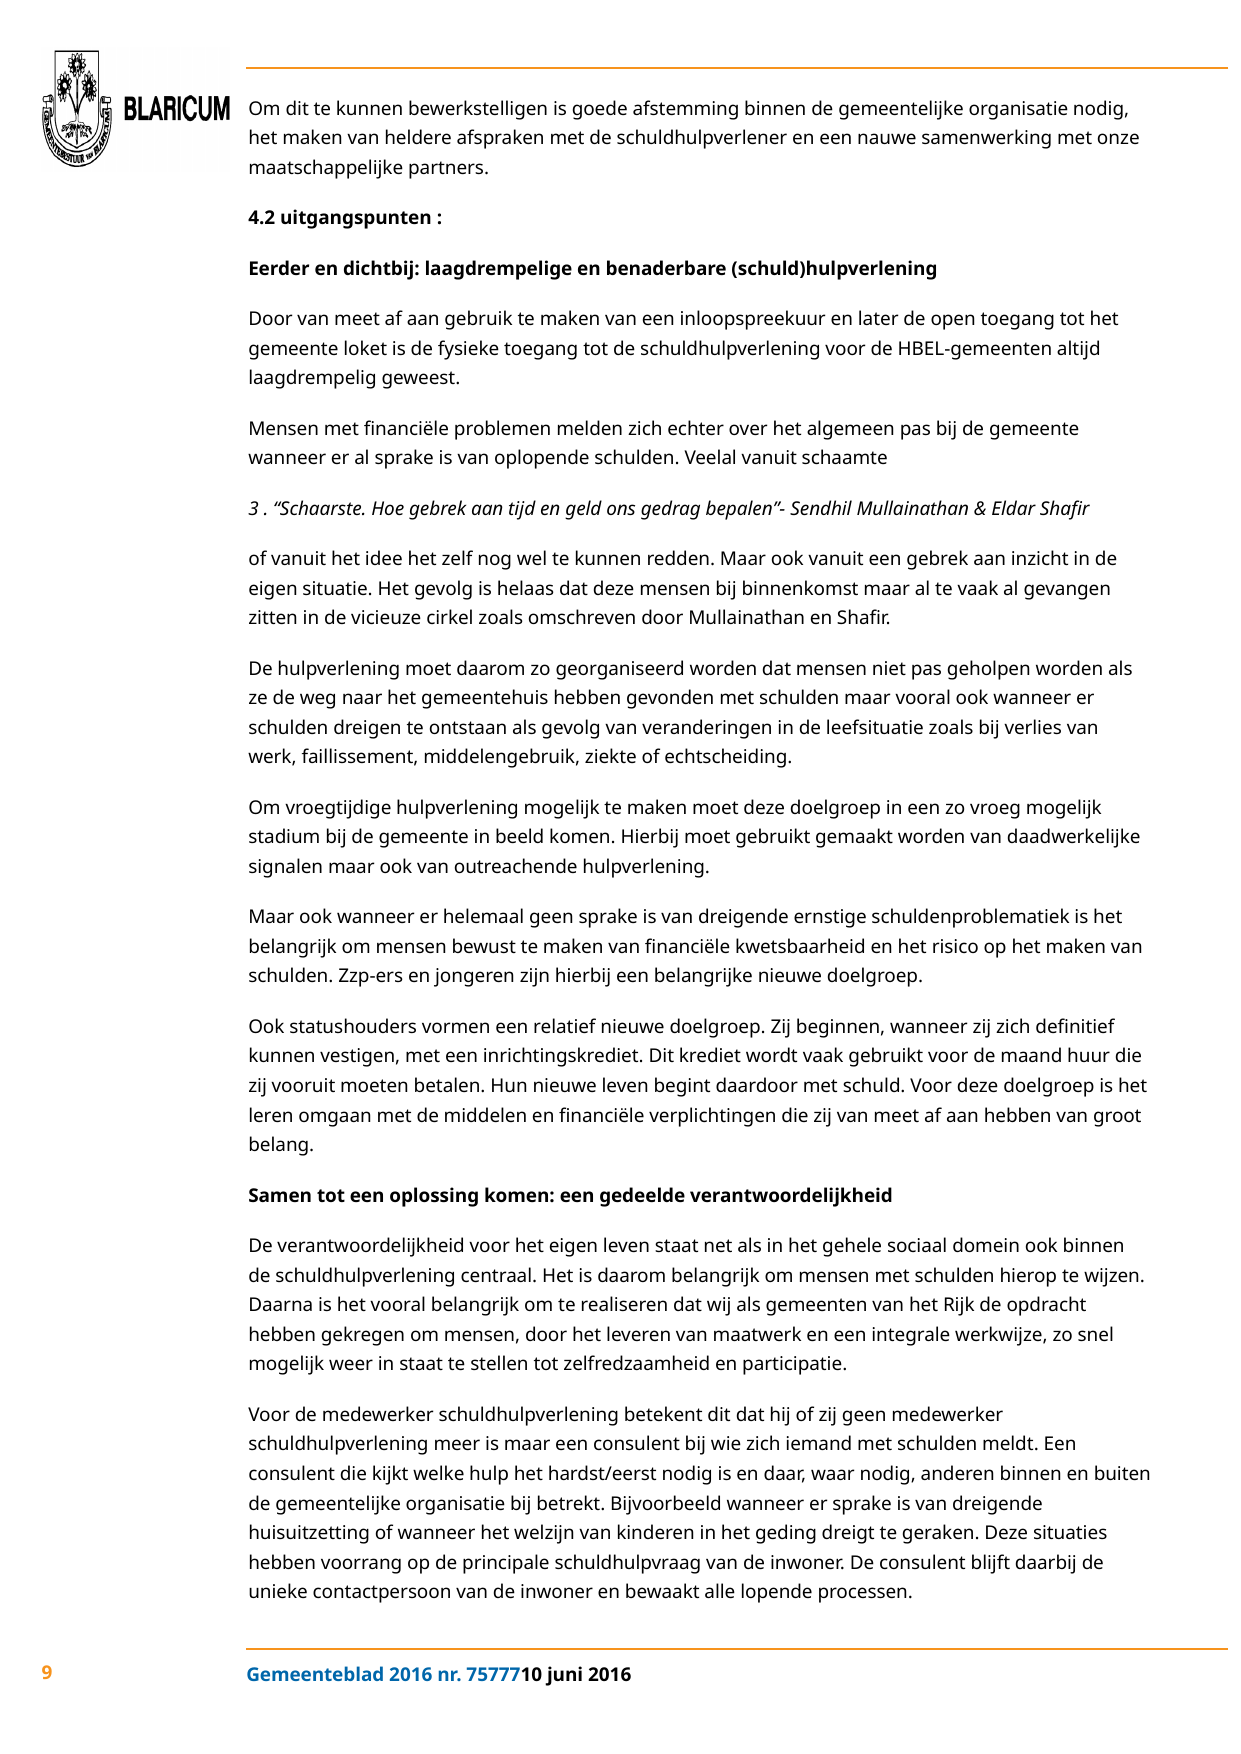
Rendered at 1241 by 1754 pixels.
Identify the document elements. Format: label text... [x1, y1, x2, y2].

text Door van meet af aan gebruik te maken van een inloopspreekuur en later de open toegang tot het gemeente loket is de fysieke toegang tot de schuldhulpverlening voor de HBEL-gemeenten altijd laagdrempelig geweest. [248, 305, 1152, 390]
text Maar ook wanneer er helemaal geen sprake is van dreigende ernstige schuldenproblematiek is het belangrijk om mensen bewust te maken van financiële kwetsbaarheid en het risico op het maken van schulden. Zzp-ers en jongeren zijn hierbij een belangrijke nieuwe doelgroep. [248, 903, 1152, 988]
text Mensen met financiële problemen melden zich echter over het algemeen pas bij de gemeente wanneer er al sprake is van oplopende schulden. Veelal vanuit schaamte [248, 415, 1152, 470]
text Samen tot een oplossing komen: een gedeelde verantwoordelijkheid [248, 1182, 1152, 1208]
picture [41, 47, 231, 172]
text 4.2 uitgangspunten : [248, 204, 1152, 230]
text Eerder en dichtbij: laagdrempelige en benaderbare (schuld)hulpverlening [248, 255, 1152, 281]
text Voor de medewerker schuldhulpverlening betekent dit dat hij of zij geen medewerker schuldhulpverlening meer is maar een consulent bij wie zich iemand met schulden meldt. Een consulent die kijkt welke hulp het hardst/eerst nodig is en daar, waar nodig, anderen binnen en buiten de gemeentelijke organisatie bij betrekt. Bijvoorbeeld wanneer er sprake is van dreigende huisuitzetting of wanneer het welzijn van kinderen in het geding dreigt te geraken. Deze situaties hebben voorrang op de principale schuldhulpvraag van de inwoner. De consulent blijft daarbij de unieke contactpersoon van de inwoner en bewaakt alle lopende processen. [248, 1401, 1152, 1604]
text De verantwoordelijkheid voor het eigen leven staat net als in het gehele sociaal domein ook binnen de schuldhulpverlening centraal. Het is daarom belangrijk om mensen met schulden hierop te wijzen. Daarna is het vooral belangrijk om te realiseren dat wij als gemeenten van het Rijk de opdracht hebben gekregen om mensen, door het leveren van maatwerk en een integrale werkwijze, zo snel mogelijk weer in staat te stellen tot zelfredzaamheid en participatie. [248, 1232, 1152, 1376]
text of vanuit het idee het zelf nog wel te kunnen redden. Maar ook vanuit een gebrek aan inzicht in de eigen situatie. Het gevolg is helaas dat deze mensen bij binnenkomst maar al te vaak al gevangen zitten in de vicieuze cirkel zoals omschreven door Mullainathan en Shafir. [248, 545, 1152, 630]
text Ook statushouders vormen een relatief nieuwe doelgroep. Zij beginnen, wanneer zij zich definitief kunnen vestigen, met een inrichtingskrediet. Dit krediet wordt vaak gebruikt voor de maand huur die zij vooruit moeten betalen. Hun nieuwe leven begint daardoor met schuld. Voor deze doelgroep is het leren omgaan met de middelen en financiële verplichtingen die zij van meet af aan hebben van groot belang. [248, 1013, 1152, 1157]
text Om vroegtijdige hulpverlening mogelijk te maken moet deze doelgroep in een zo vroeg mogelijk stadium bij de gemeente in beeld komen. Hierbij moet gebruikt gemaakt worden van daadwerkelijke signalen maar ook van outreachende hulpverlening. [248, 794, 1152, 879]
text Om dit te kunnen bewerkstelligen is goede afstemming binnen de gemeentelijke organisatie nodig, het maken van heldere afspraken met de schuldhulpverlener en een nauwe samenwerking met onze maatschappelijke partners. [248, 95, 1152, 180]
text 3 . “Schaarste. Hoe gebrek aan tijd en geld ons gedrag bepalen”- Sendhil Mullainathan & Eldar Shafir [248, 495, 1152, 521]
text De hulpverlening moet daarom zo georganiseerd worden dat mensen niet pas geholpen worden als ze de weg naar het gemeentehuis hebben gevonden met schulden maar vooral ook wanneer er schulden dreigen te ontstaan als gevolg van veranderingen in de leefsituatie zoals bij verlies van werk, faillissement, middelengebruik, ziekte of echtscheiding. [248, 655, 1152, 769]
